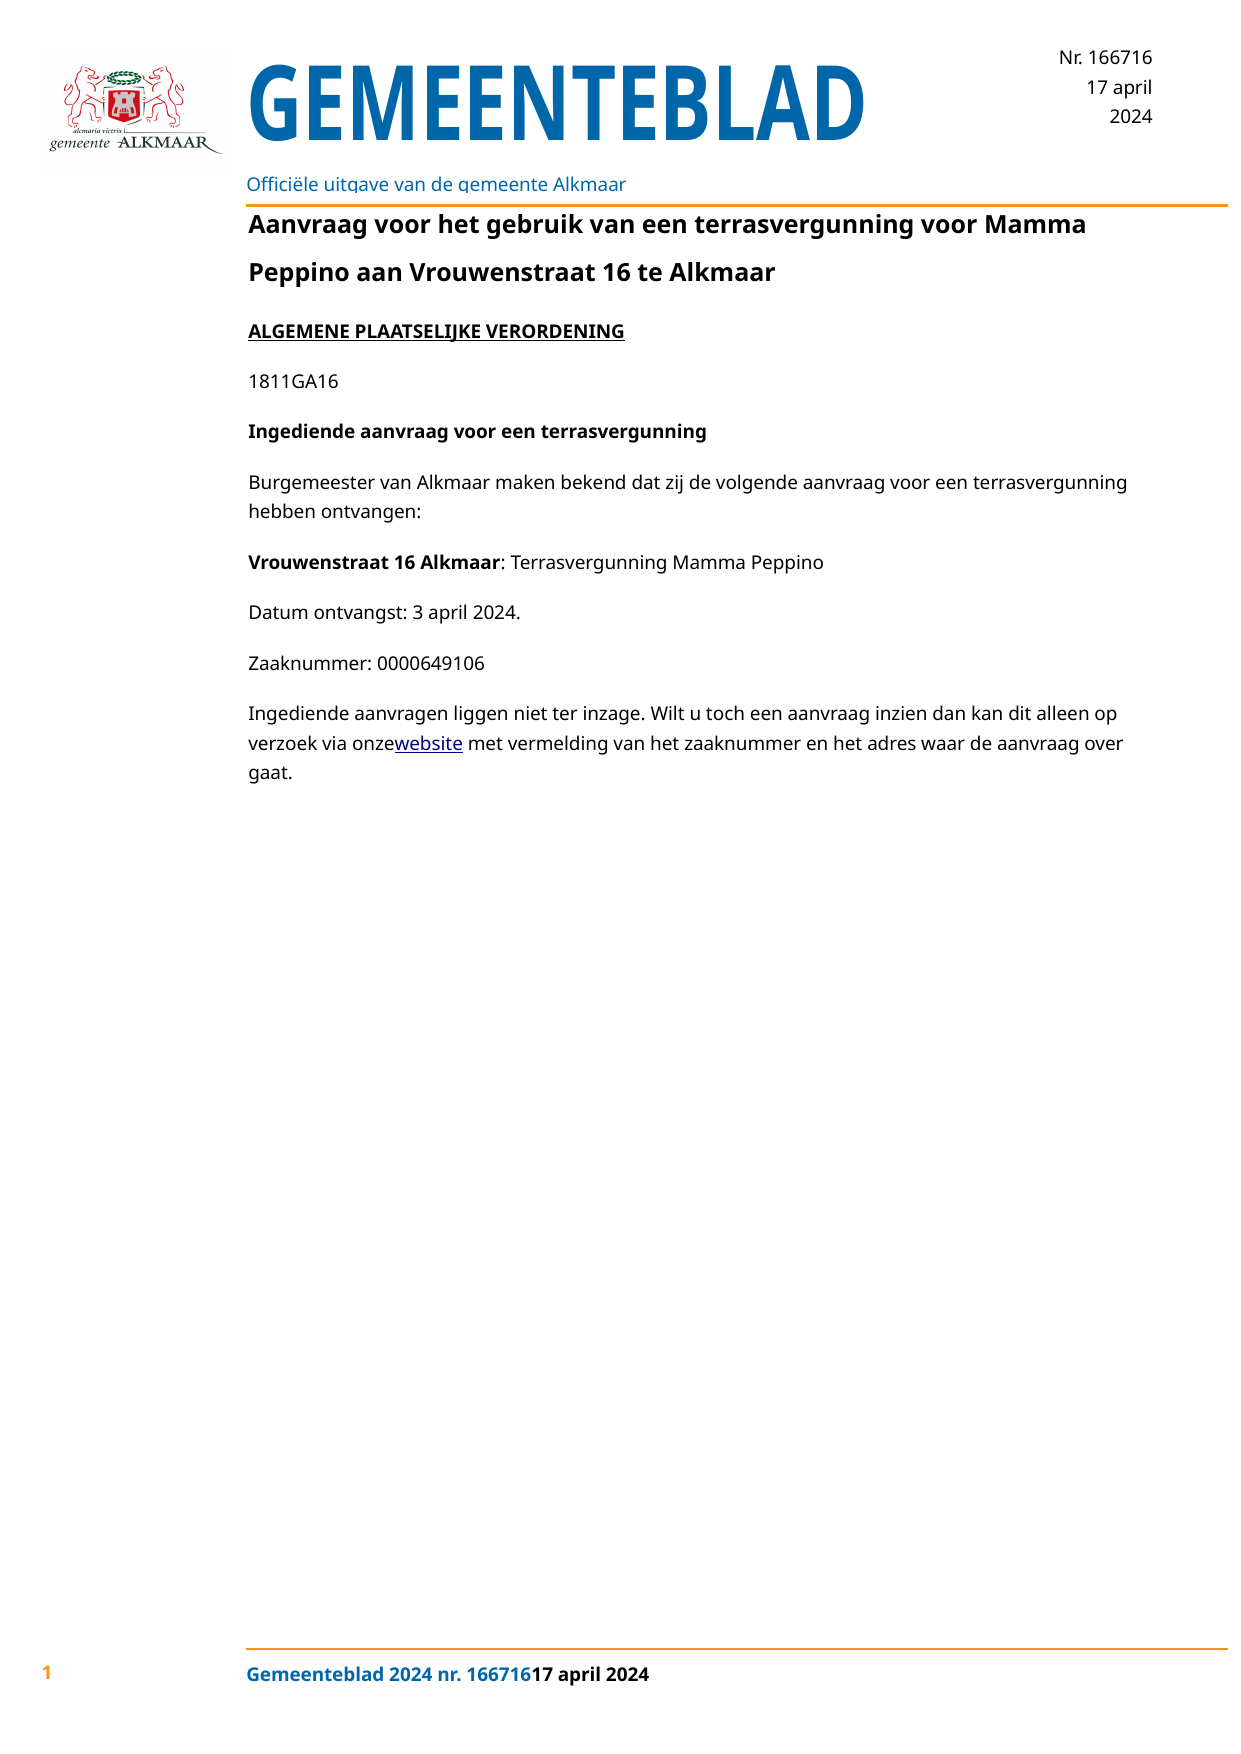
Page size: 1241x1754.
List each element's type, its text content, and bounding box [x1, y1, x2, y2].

text ALGEMENE PLAATSELIJKE VERORDENING [248, 318, 1152, 344]
text Ingediende aanvragen liggen niet ter inzage. Wilt u toch een aanvraag inzien dan kan dit alleen op verzoek via onzewebsite met vermelding van het zaaknummer en het adres waar de aanvraag over gaat. [248, 700, 1152, 785]
text Burgemeester van Alkmaar maken bekend dat zij de volgende aanvraag voor een terrasvergunning hebben ontvangen: [248, 469, 1152, 524]
text Aanvraag voor het gebruik van een terrasvergunning voor Mamma Peppino aan Vrouwenstraat 16 te Alkmaar [248, 207, 1152, 288]
text Vrouwenstraat 16 Alkmaar: Terrasvergunning Mamma Peppino [248, 549, 1152, 575]
text Ingediende aanvraag voor een terrasvergunning [248, 419, 1152, 444]
picture [41, 47, 231, 172]
text 1811GA16 [248, 368, 1152, 394]
text Datum ontvangst: 3 april 2024. [248, 599, 1152, 625]
text Zaaknummer: 0000649106 [248, 650, 1152, 676]
